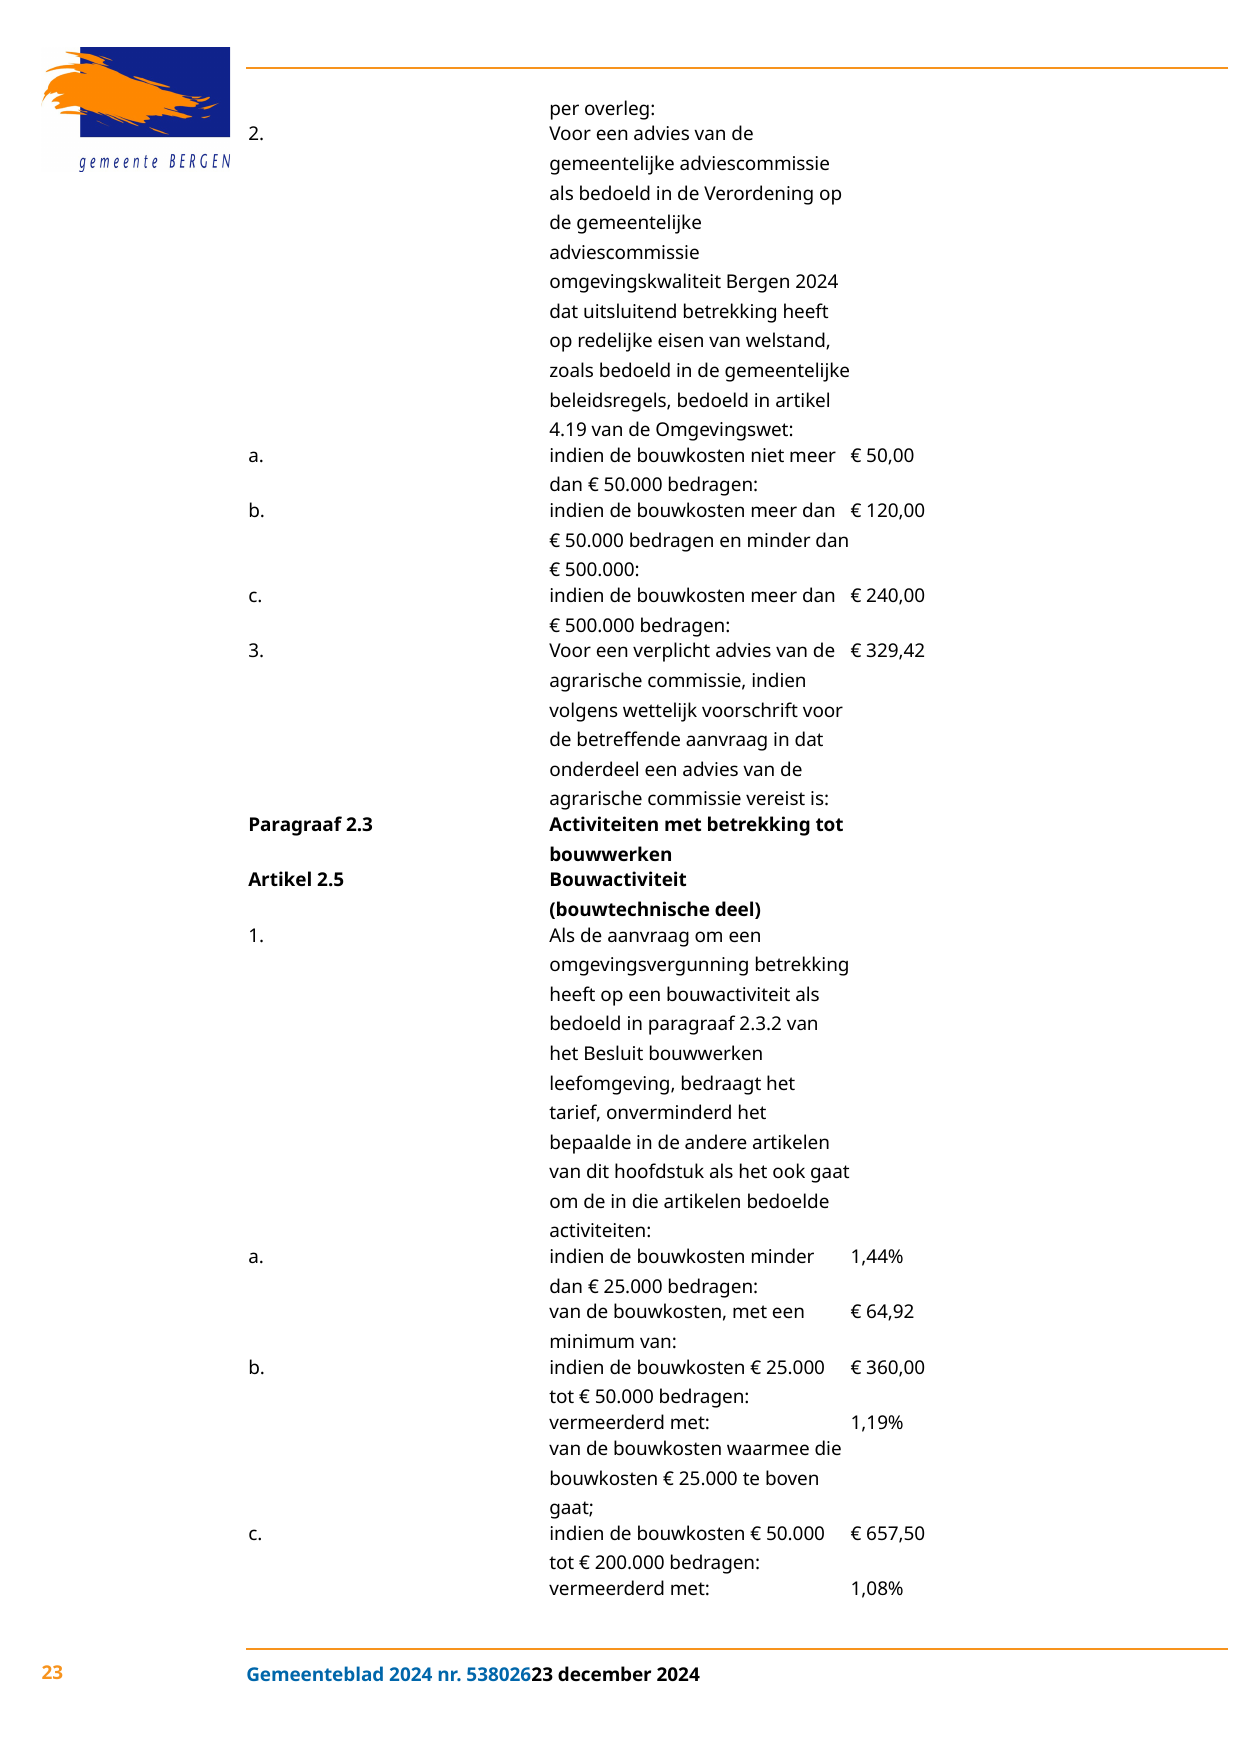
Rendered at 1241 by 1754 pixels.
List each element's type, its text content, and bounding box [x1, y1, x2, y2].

table_cell Voor een advies van de gemeentelijke adviescommissie als bedoeld in de Verordening op de gemeentelijke adviescommissie omgevingskwaliteit Bergen 2024 dat uitsluitend betrekking heeft op redelijke eisen van welstand, zoals bedoeld in de gemeentelijke beleidsregels, bedoeld in artikel 4.19 van de Omgevingswet: [549, 121, 850, 442]
table_cell [850, 922, 1152, 1243]
table_cell [850, 811, 1152, 867]
table_cell Voor een verplicht advies van de agrarische commissie, indien volgens wettelijk voorschrift voor de betreffende aanvraag in dat onderdeel een advies van de agrarische commissie vereist is: [549, 638, 850, 811]
table_cell € 50,00 [850, 442, 1152, 497]
table_cell 1,08% [850, 1575, 1152, 1601]
table_cell [850, 867, 1152, 922]
table_cell indien de bouwkosten meer dan € 50.000 bedragen en minder dan € 500.000: [549, 498, 850, 582]
picture [41, 47, 231, 172]
table_cell Als de aanvraag om een omgevingsvergunning betrekking heeft op een bouwactiviteit als bedoeld in paragraaf 2.3.2 van het Besluit bouwwerken leefomgeving, bedraagt het tarief, onverminderd het bepaalde in de andere artikelen van dit hoofdstuk als het ook gaat om de in die artikelen bedoelde activiteiten: [549, 922, 850, 1243]
table_cell [248, 1435, 549, 1520]
table_cell 2. [248, 121, 549, 442]
table_cell Activiteiten met betrekking tot bouwwerken [549, 811, 850, 867]
table_cell c. [248, 582, 549, 638]
table_cell 1,19% [850, 1409, 1152, 1435]
table_cell [850, 1435, 1152, 1520]
table_cell € 360,00 [850, 1354, 1152, 1409]
table_cell € 329,42 [850, 638, 1152, 811]
table_cell [248, 1299, 549, 1354]
table_cell van de bouwkosten, met een minimum van: [549, 1299, 850, 1354]
table_cell indien de bouwkosten niet meer dan € 50.000 bedragen: [549, 442, 850, 497]
table_cell Paragraaf 2.3 [248, 811, 549, 867]
table_cell € 64,92 [850, 1299, 1152, 1354]
table_cell Bouwactiviteit (bouwtechnische deel) [549, 867, 850, 922]
table_cell b. [248, 1354, 549, 1409]
table_cell [248, 1409, 549, 1435]
table_cell [248, 95, 549, 121]
table_cell 3. [248, 638, 549, 811]
table_cell per overleg: [549, 95, 850, 121]
table_cell b. [248, 498, 549, 582]
table_cell 1. [248, 922, 549, 1243]
table_cell indien de bouwkosten meer dan € 500.000 bedragen: [549, 582, 850, 638]
table_cell [850, 121, 1152, 442]
table_cell indien de bouwkosten € 50.000 tot € 200.000 bedragen: [549, 1520, 850, 1575]
table_cell Artikel 2.5 [248, 867, 549, 922]
table_cell € 120,00 [850, 498, 1152, 582]
table_cell indien de bouwkosten minder dan € 25.000 bedragen: [549, 1244, 850, 1299]
table_cell 1,44% [850, 1244, 1152, 1299]
table_cell a. [248, 442, 549, 497]
table_cell a. [248, 1244, 549, 1299]
table_cell vermeerderd met: [549, 1409, 850, 1435]
table_cell € 240,00 [850, 582, 1152, 638]
table_cell vermeerderd met: [549, 1575, 850, 1601]
table_cell [248, 1575, 549, 1601]
table_cell € 657,50 [850, 1520, 1152, 1575]
table_cell van de bouwkosten waarmee die bouwkosten € 25.000 te boven gaat; [549, 1435, 850, 1520]
table_cell [850, 95, 1152, 121]
table_cell indien de bouwkosten € 25.000 tot € 50.000 bedragen: [549, 1354, 850, 1409]
table_cell c. [248, 1520, 549, 1575]
